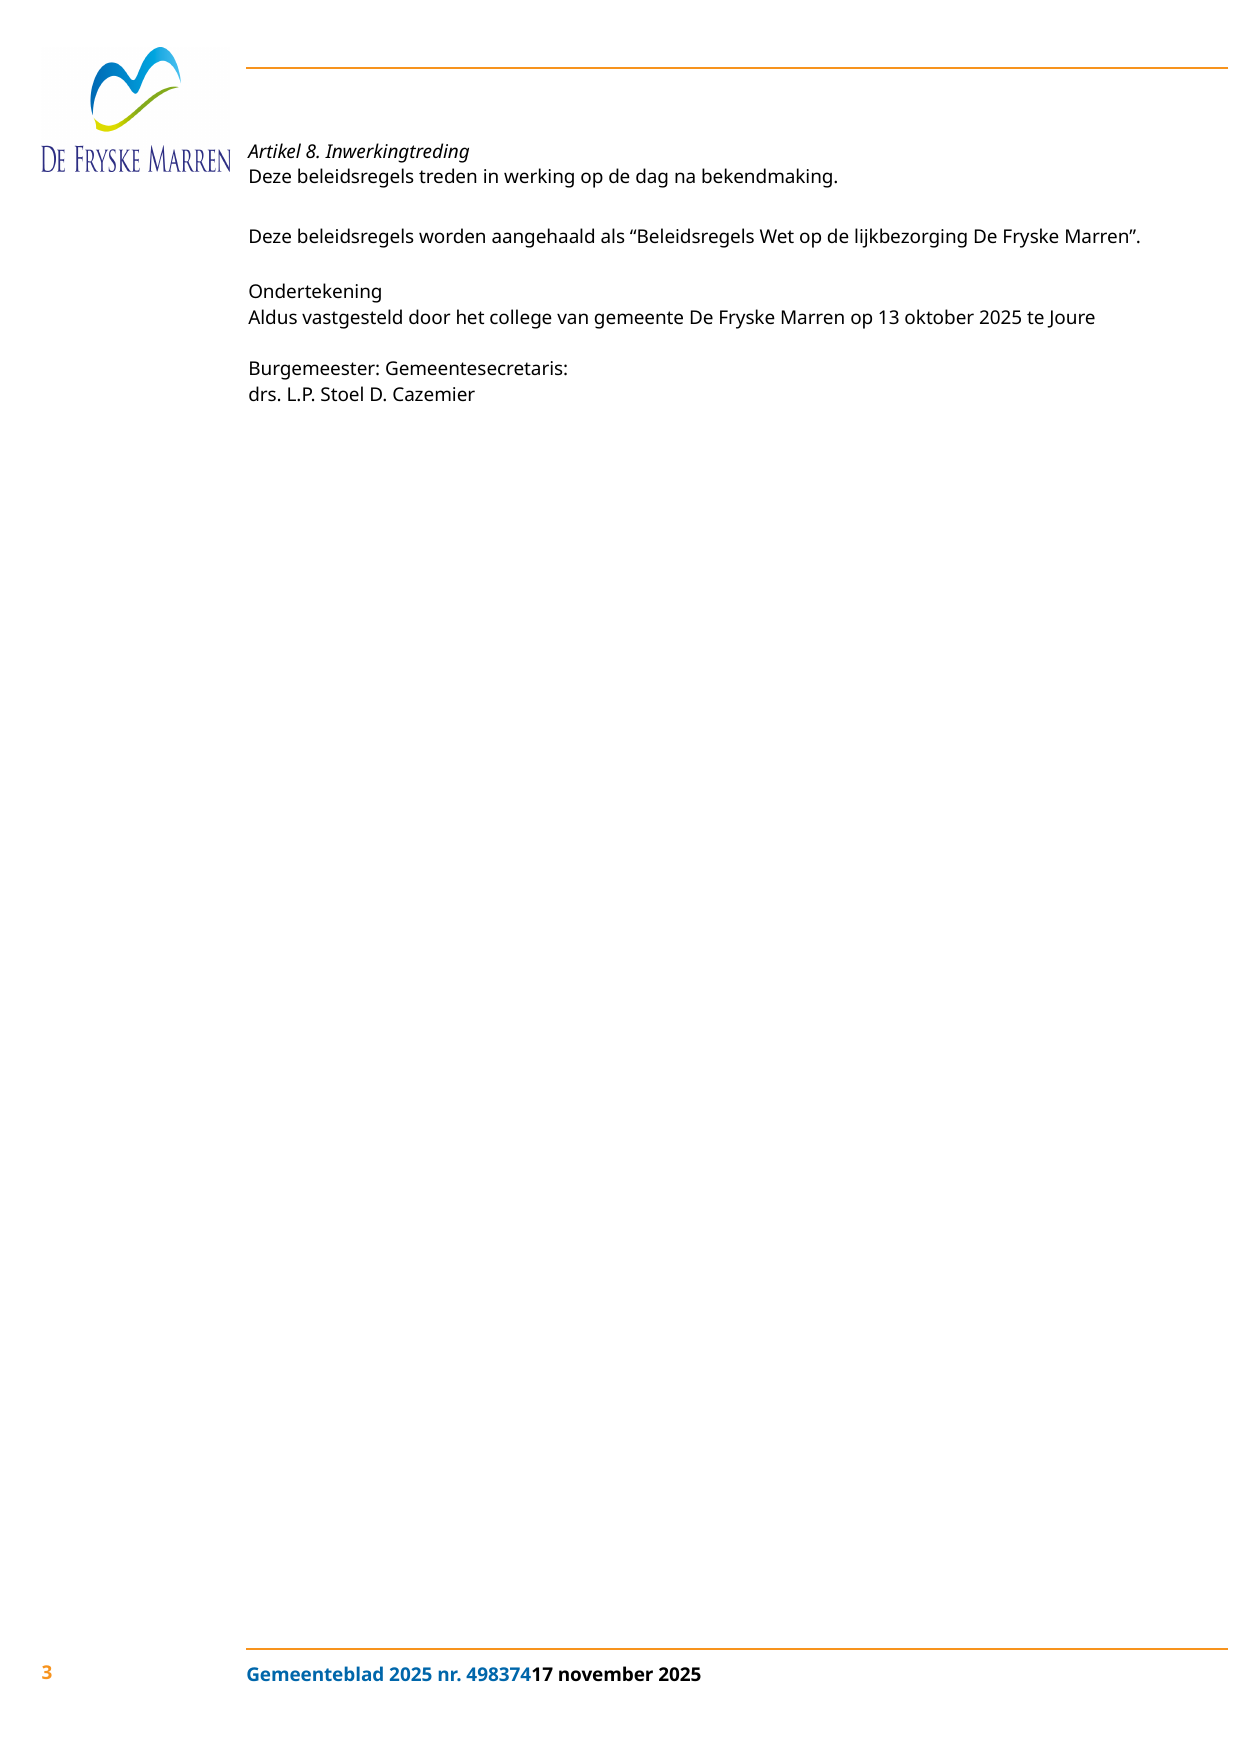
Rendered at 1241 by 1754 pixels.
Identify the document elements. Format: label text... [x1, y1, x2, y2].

text Burgemeester: Gemeentesecretaris: [248, 355, 1152, 381]
text Ondertekening [248, 278, 1152, 304]
picture [41, 47, 231, 172]
text Aldus vastgesteld door het college van gemeente De Fryske Marren op 13 oktober 2025 te Joure [248, 304, 1152, 329]
text Deze beleidsregels worden aangehaald als “Beleidsregels Wet op de lijkbezorging De Fryske Marren”. [248, 223, 1152, 248]
text drs. L.P. Stoel D. Cazemier [248, 381, 1152, 407]
text Artikel 8. Inwerkingtreding [248, 138, 1152, 164]
text Deze beleidsregels treden in werking op de dag na bekendmaking. [248, 164, 1152, 189]
